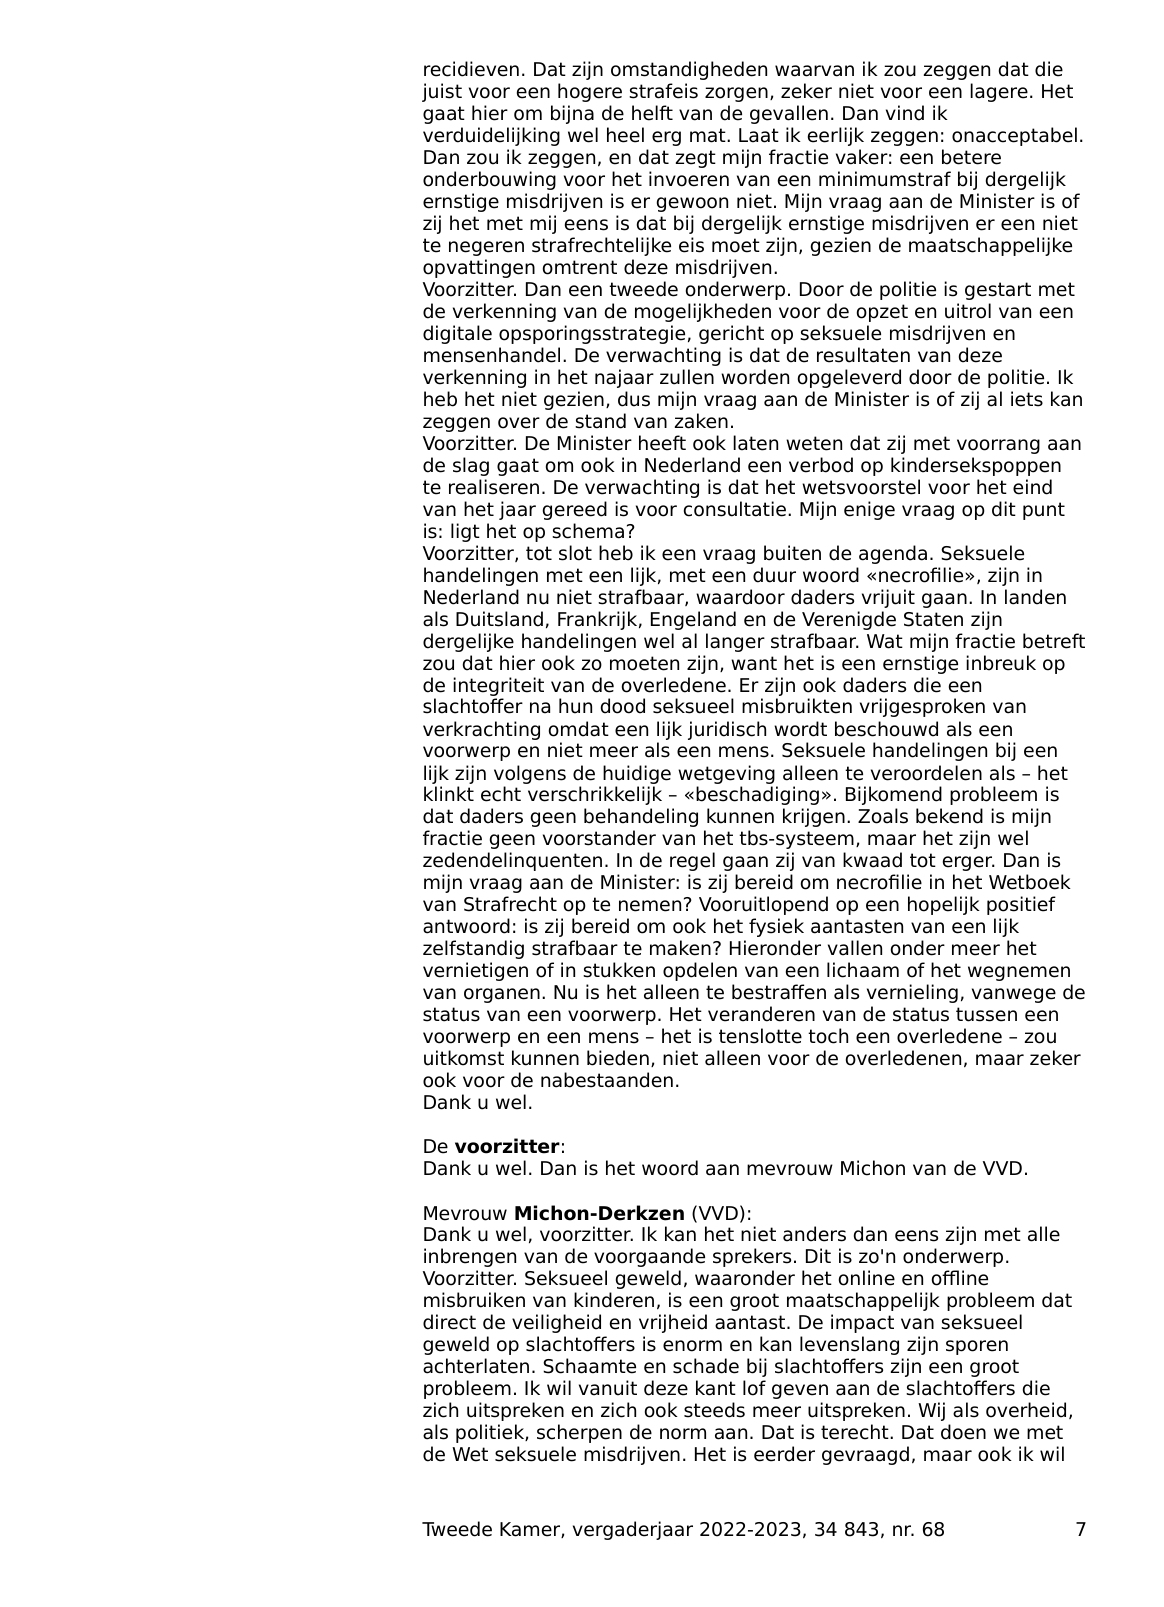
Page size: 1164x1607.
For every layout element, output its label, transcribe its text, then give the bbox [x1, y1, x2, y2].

text Voorzitter, tot slot heb ik een vraag buiten de agenda. Seksuele handelingen met een lijk, met een duur woord «necrofilie», zijn in Nederland nu niet strafbaar, waardoor daders vrijuit gaan. In landen als Duitsland, Frankrijk, Engeland en de Verenigde Staten zijn dergelijke handelingen wel al langer strafbaar. Wat mijn fractie betreft zou dat hier ook zo moeten zijn, want het is een ernstige inbreuk op de integriteit van de overledene. Er zijn ook daders die een slachtoffer na hun dood seksueel misbruikten vrijgesproken van verkrachting omdat een lijk juridisch wordt beschouwd als een voorwerp en niet meer als een mens. Seksuele handelingen bij een lijk zijn volgens de huidige wetgeving alleen te veroordelen als – het klinkt echt verschrikkelijk – «beschadiging». Bijkomend probleem is dat daders geen behandeling kunnen krijgen. Zoals bekend is mijn fractie geen voorstander van het tbs-systeem, maar het zijn wel zedendelinquenten. In de regel gaan zij van kwaad tot erger. Dan is mijn vraag aan de Minister: is zij bereid om necrofilie in het Wetboek van Strafrecht op te nemen? Vooruitlopend op een hopelijk positief antwoord: is zij bereid om ook het fysiek aantasten van een lijk zelfstandig strafbaar te maken? Hieronder vallen onder meer het vernietigen of in stukken opdelen van een lichaam of het wegnemen van organen. Nu is het alleen te bestraffen als vernieling, vanwege de status van een voorwerp. Het veranderen van de status tussen een voorwerp en een mens – het is tenslotte toch een overledene – zou uitkomst kunnen bieden, niet alleen voor de overledenen, maar zeker ook voor de nabestaanden. [422, 543, 1087, 1092]
text Dank u wel, voorzitter. Ik kan het niet anders dan eens zijn met alle inbrengen van de voorgaande sprekers. Dit is zo'n onderwerp. [422, 1224, 1087, 1268]
text recidieven. Dat zijn omstandigheden waarvan ik zou zeggen dat die juist voor een hogere strafeis zorgen, zeker niet voor een lagere. Het gaat hier om bijna de helft van de gevallen. Dan vind ik verduidelijking wel heel erg mat. Laat ik eerlijk zeggen: onacceptabel. Dan zou ik zeggen, en dat zegt mijn fractie vaker: een betere onderbouwing voor het invoeren van een minimumstraf bij dergelijk ernstige misdrijven is er gewoon niet. Mijn vraag aan de Minister is of zij het met mij eens is dat bij dergelijk ernstige misdrijven er een niet te negeren strafrechtelijke eis moet zijn, gezien de maatschappelijke opvattingen omtrent deze misdrijven. [422, 59, 1087, 279]
text Dank u wel. Dan is het woord aan mevrouw Michon van de VVD. [422, 1158, 1087, 1180]
text Dank u wel. [422, 1092, 1087, 1114]
text Mevrouw Michon-Derkzen (VVD): [422, 1202, 1087, 1224]
text Voorzitter. De Minister heeft ook laten weten dat zij met voorrang aan de slag gaat om ook in Nederland een verbod op kindersekspoppen te realiseren. De verwachting is dat het wetsvoorstel voor het eind van het jaar gereed is voor consultatie. Mijn enige vraag op dit punt is: ligt het op schema? [422, 433, 1087, 543]
text Voorzitter. Seksueel geweld, waaronder het online en offline misbruiken van kinderen, is een groot maatschappelijk probleem dat direct de veiligheid en vrijheid aantast. De impact van seksueel geweld op slachtoffers is enorm en kan levenslang zijn sporen achterlaten. Schaamte en schade bij slachtoffers zijn een groot probleem. Ik wil vanuit deze kant lof geven aan de slachtoffers die zich uitspreken en zich ook steeds meer uitspreken. Wij als overheid, als politiek, scherpen de norm aan. Dat is terecht. Dat doen we met de Wet seksuele misdrijven. Het is eerder gevraagd, maar ook ik wil [422, 1268, 1087, 1466]
text Voorzitter. Dan een tweede onderwerp. Door de politie is gestart met de verkenning van de mogelijkheden voor de opzet en uitrol van een digitale opsporingsstrategie, gericht op seksuele misdrijven en mensenhandel. De verwachting is dat de resultaten van deze verkenning in het najaar zullen worden opgeleverd door de politie. Ik heb het niet gezien, dus mijn vraag aan de Minister is of zij al iets kan zeggen over de stand van zaken. [422, 279, 1087, 433]
text De voorzitter: [422, 1136, 1087, 1158]
